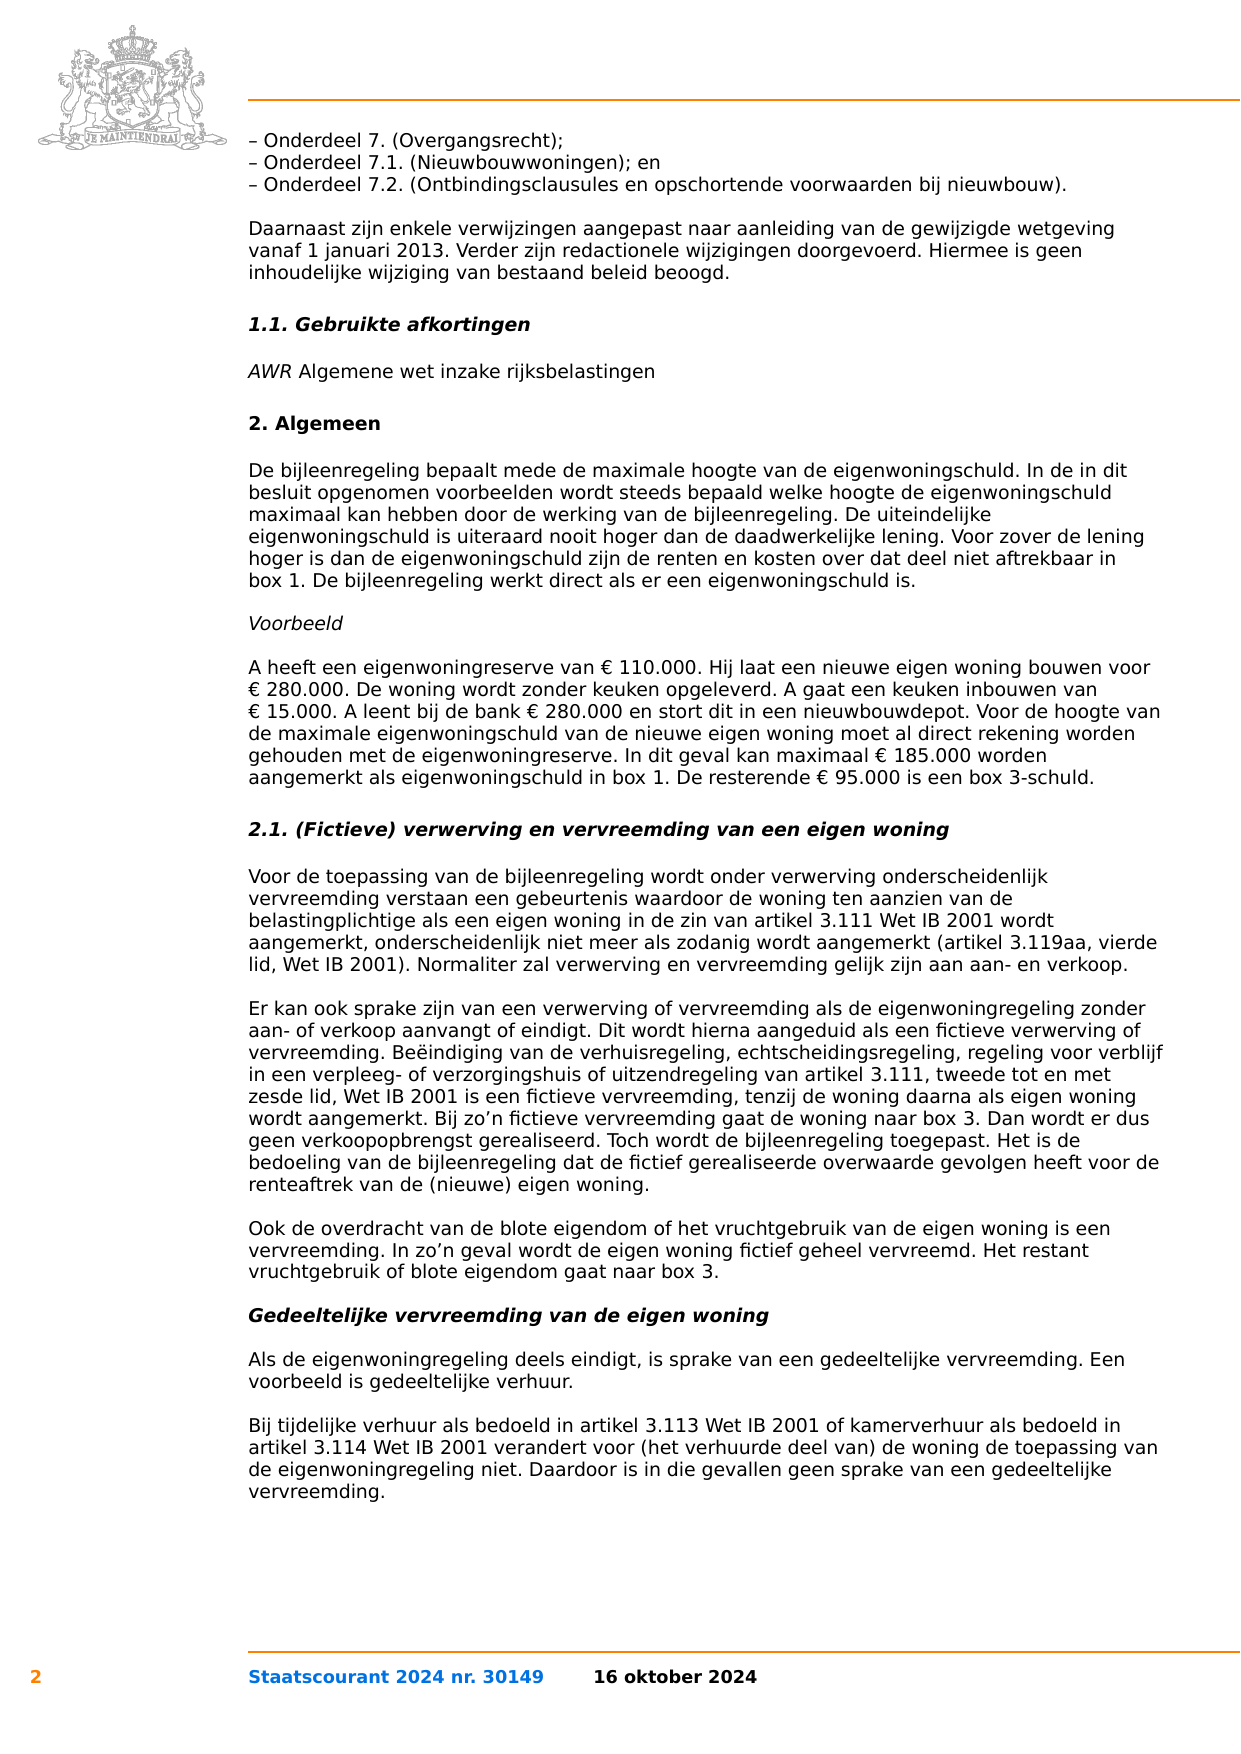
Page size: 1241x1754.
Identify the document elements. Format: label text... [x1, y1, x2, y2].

text – Onderdeel 7.1. (Nieuwbouwwoningen); en [248, 152, 1163, 174]
subtitle Gedeeltelijke vervreemding van de eigen woning [248, 1305, 1163, 1327]
text – Onderdeel 7. (Overgangsrecht); [248, 130, 1163, 152]
text Bij tijdelijke verhuur als bedoeld in artikel 3.113 Wet IB 2001 of kamerverhuur als bedoeld in artikel 3.114 Wet IB 2001 verandert voor (het verhuurde deel van) de woning de toepassing van de eigenwoningregeling niet. Daardoor is in die gevallen geen sprake van een gedeeltelijke vervreemding. [248, 1415, 1163, 1503]
text Daarnaast zijn enkele verwijzingen aangepast naar aanleiding van de gewijzigde wetgeving vanaf 1 januari 2013. Verder zijn redactionele wijzigingen doorgevoerd. Hiermee is geen inhoudelijke wijziging van bestaand beleid beoogd. [248, 218, 1163, 284]
subtitle 2. Algemeen [248, 413, 1163, 434]
subtitle 2.1. (Fictieve) verwerving en vervreemding van een eigen woning [248, 819, 1163, 841]
text – Onderdeel 7.2. (Ontbindingsclausules en opschortende voorwaarden bij nieuwbouw). [248, 174, 1163, 196]
text Als de eigenwoningregeling deels eindigt, is sprake van een gedeeltelijke vervreemding. Een voorbeeld is gedeeltelijke verhuur. [248, 1349, 1163, 1393]
text A heeft een eigenwoningreserve van € 110.000. Hij laat een nieuwe eigen woning bouwen voor € 280.000. De woning wordt zonder keuken opgeleverd. A gaat een keuken inbouwen van € 15.000. A leent bij de bank € 280.000 en stort dit in een nieuwbouwdepot. Voor de hoogte van de maximale eigenwoningschuld van de nieuwe eigen woning moet al direct rekening worden gehouden met de eigenwoningreserve. In dit geval kan maximaal € 185.000 worden aangemerkt als eigenwoningschuld in box 1. De resterende € 95.000 is een box 3-schuld. [248, 657, 1163, 789]
text AWR Algemene wet inzake rijksbelastingen [248, 361, 1163, 383]
text Voor de toepassing van de bijleenregeling wordt onder verwerving onderscheidenlijk vervreemding verstaan een gebeurtenis waardoor de woning ten aanzien van de belastingplichtige als een eigen woning in de zin van artikel 3.111 Wet IB 2001 wordt aangemerkt, onderscheidenlijk niet meer als zodanig wordt aangemerkt (artikel 3.119aa, vierde lid, Wet IB 2001). Normaliter zal verwerving en vervreemding gelijk zijn aan aan- en verkoop. [248, 866, 1163, 976]
text Er kan ook sprake zijn van een verwerving of vervreemding als de eigenwoningregeling zonder aan- of verkoop aanvangt of eindigt. Dit wordt hierna aangeduid als een fictieve verwerving of vervreemding. Beëindiging van de verhuisregeling, echtscheidingsregeling, regeling voor verblijf in een verpleeg- of verzorgingshuis of uitzendregeling van artikel 3.111, tweede tot en met zesde lid, Wet IB 2001 is een fictieve vervreemding, tenzij de woning daarna als eigen woning wordt aangemerkt. Bij zo’n fictieve vervreemding gaat de woning naar box 3. Dan wordt er dus geen verkoopopbrengst gerealiseerd. Toch wordt de bijleenregeling toegepast. Het is de bedoeling van de bijleenregeling dat de fictief gerealiseerde overwaarde gevolgen heeft voor de renteaftrek van de (nieuwe) eigen woning. [248, 998, 1163, 1196]
text De bijleenregeling bepaalt mede de maximale hoogte van de eigenwoningschuld. In de in dit besluit opgenomen voorbeelden wordt steeds bepaald welke hoogte de eigenwoningschuld maximaal kan hebben door de werking van de bijleenregeling. De uiteindelijke eigenwoningschuld is uiteraard nooit hoger dan de daadwerkelijke lening. Voor zover de lening hoger is dan de eigenwoningschuld zijn de renten en kosten over dat deel niet aftrekbaar in box 1. De bijleenregeling werkt direct als er een eigenwoningschuld is. [248, 459, 1163, 591]
picture [38, 25, 227, 150]
text Ook de overdracht van de blote eigendom of het vruchtgebruik van de eigen woning is een vervreemding. In zo’n geval wordt de eigen woning fictief geheel vervreemd. Het restant vruchtgebruik of blote eigendom gaat naar box 3. [248, 1217, 1163, 1283]
subtitle 1.1. Gebruikte afkortingen [248, 314, 1163, 336]
subtitle Voorbeeld [248, 613, 1163, 635]
